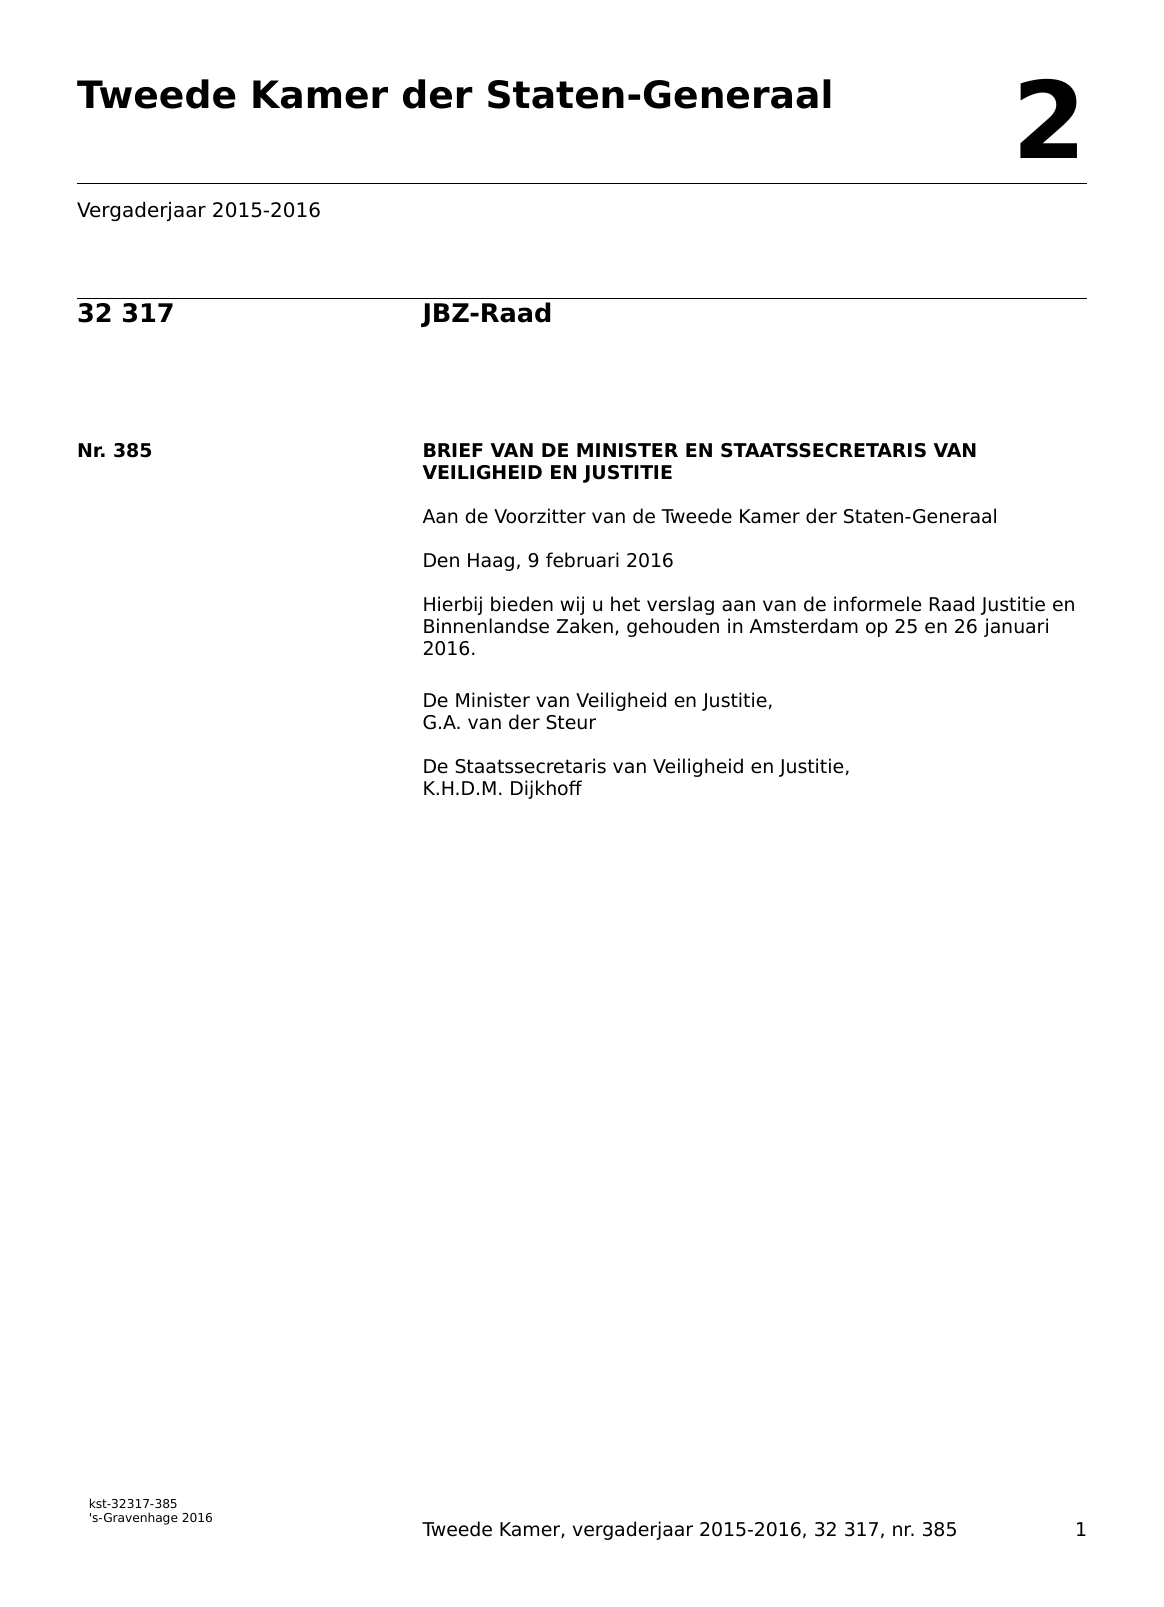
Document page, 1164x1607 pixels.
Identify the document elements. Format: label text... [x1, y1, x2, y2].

text Den Haag, 9 februari 2016 [422, 550, 1087, 572]
text Aan de Voorzitter van de Tweede Kamer der Staten-Generaal [422, 506, 1087, 528]
table_cell Vergaderjaar 2015-2016 [77, 184, 1087, 298]
subtitle 32 317 JBZ-Raad [77, 299, 1087, 329]
text kst-32317-385 [88, 1497, 323, 1511]
text De Staatssecretaris van Veiligheid en Justitie, K.H.D.M. Dijkhoff [422, 756, 1087, 800]
subtitle Nr. 385 BRIEF VAN DE MINISTER EN STAATSSECRETARIS VAN VEILIGHEID EN JUSTITIE [77, 440, 1087, 484]
table_header 2 [886, 59, 1087, 183]
table_header Tweede Kamer der Staten-Generaal [77, 59, 886, 183]
text Hierbij bieden wij u het verslag aan van de informele Raad Justitie en Binnenlandse Zaken, gehouden in Amsterdam op 25 en 26 januari 2016. [422, 594, 1087, 660]
text 's-Gravenhage 2016 [88, 1511, 323, 1525]
text De Minister van Veiligheid en Justitie, G.A. van der Steur [422, 690, 1087, 734]
